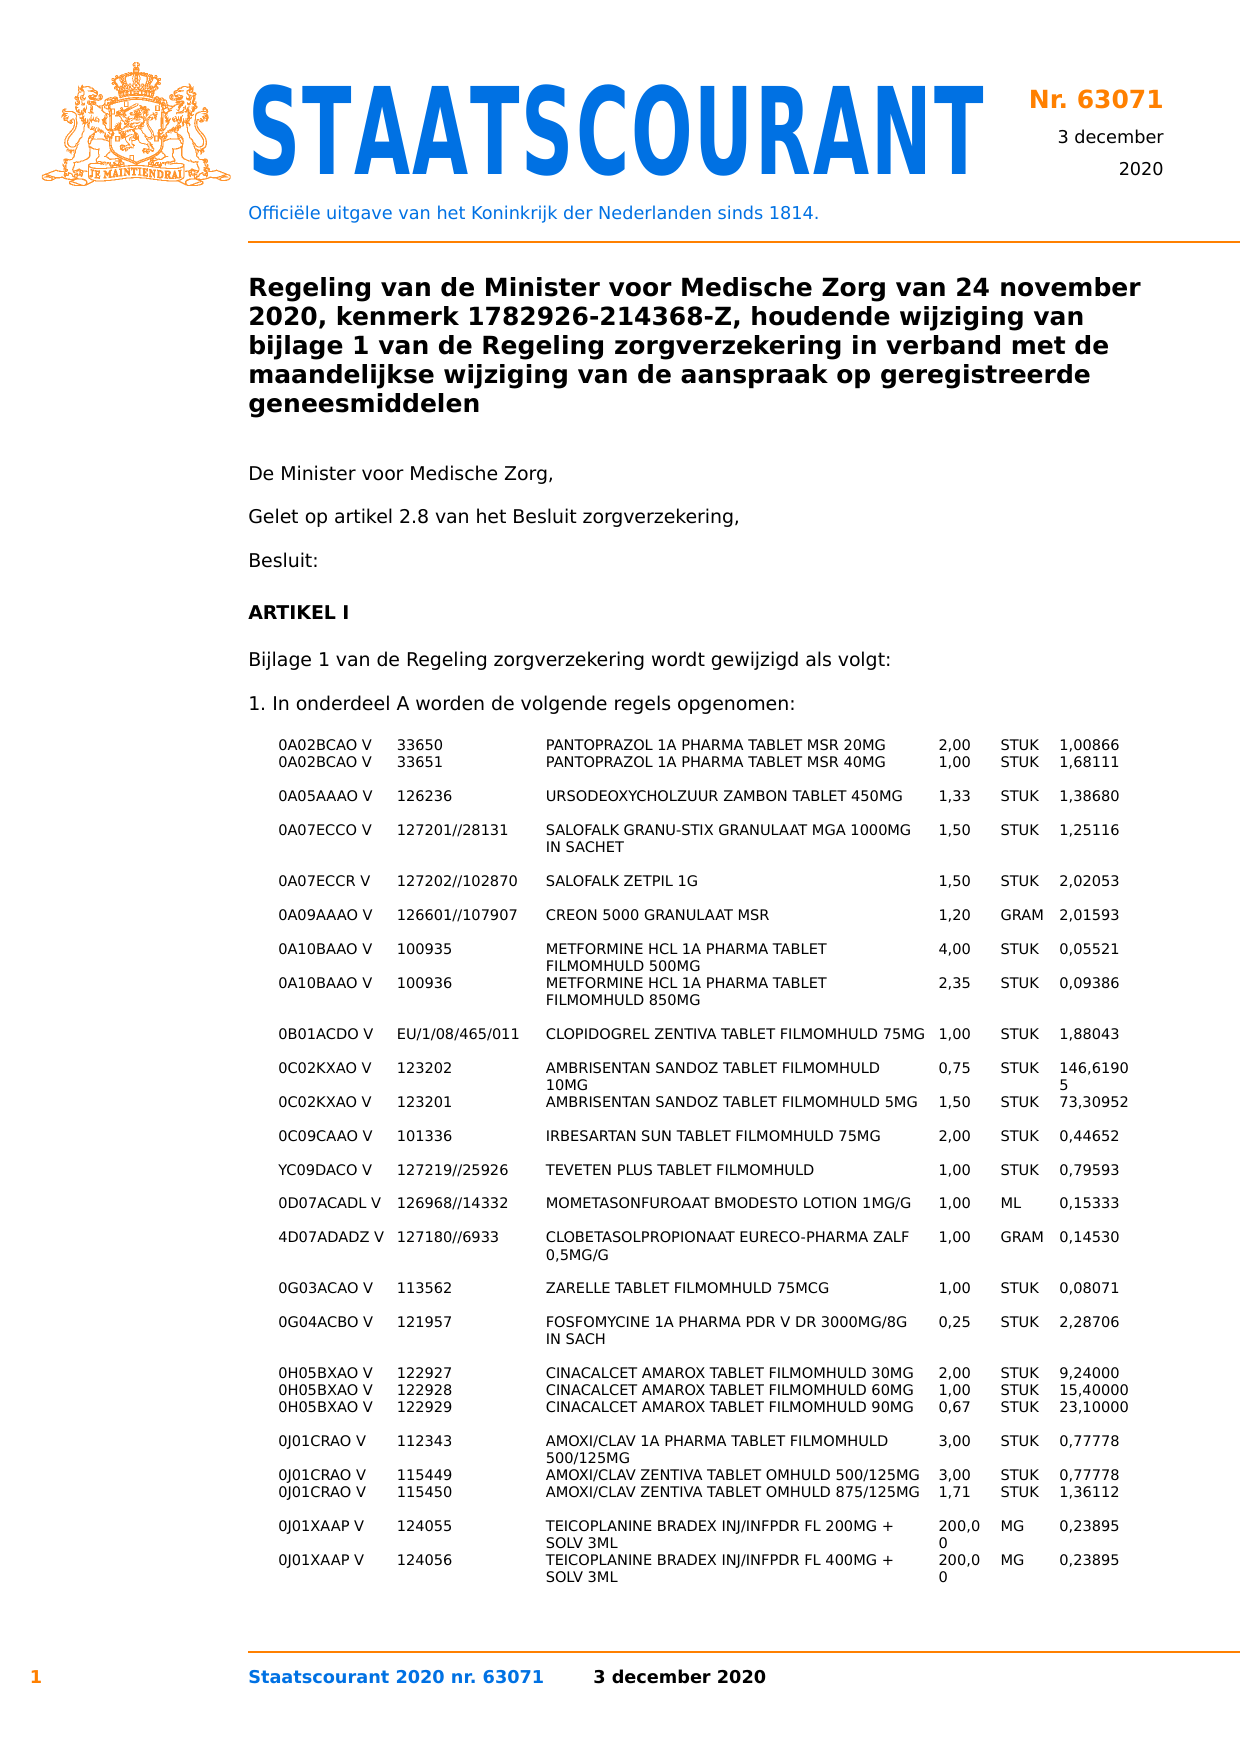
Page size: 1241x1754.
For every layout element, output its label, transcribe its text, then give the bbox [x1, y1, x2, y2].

table_cell 2,02053 [1053, 873, 1141, 890]
table_cell 1,88043 [1053, 1026, 1141, 1043]
table_cell CINACALCET AMAROX TABLET FILMOMHULD 90MG [540, 1399, 932, 1416]
table_cell 121957 [391, 1314, 539, 1348]
table_cell 0J01CRAO V [278, 1484, 391, 1501]
table_cell [278, 1416, 1163, 1433]
table_cell 1,50 [933, 1094, 994, 1111]
table_cell STUK [995, 873, 1053, 890]
table_cell [1141, 1094, 1163, 1111]
table_cell Officiële uitgave van het Koninkrijk der Nederlanden sinds 1814. [248, 203, 1240, 241]
table_cell [1141, 1518, 1163, 1552]
table_cell 0G04ACBO V [278, 1314, 391, 1348]
table_cell AMOXI/CLAV 1A PHARMA TABLET FILMOMHULD 500/125MG [540, 1433, 932, 1467]
table_cell [278, 1586, 1163, 1603]
table_cell [278, 771, 1163, 788]
table_cell 1,71 [933, 1484, 994, 1501]
table_cell 2,28706 [1053, 1314, 1141, 1348]
table_cell SALOFALK ZETPIL 1G [540, 873, 932, 890]
table_cell 0,77778 [1053, 1433, 1141, 1467]
table_cell SALOFALK GRANU-STIX GRANULAAT MGA 1000MG IN SACHET [540, 822, 932, 856]
table_cell 0,79593 [1053, 1161, 1141, 1178]
table_cell MG [995, 1552, 1053, 1586]
table_cell YC09DACO V [278, 1161, 391, 1178]
table_cell AMOXI/CLAV ZENTIVA TABLET OMHULD 875/125MG [540, 1484, 932, 1501]
table_cell ZARELLE TABLET FILMOMHULD 75MCG [540, 1280, 932, 1297]
table_cell [1141, 1433, 1163, 1467]
table_header [1141, 737, 1163, 754]
table_cell TEVETEN PLUS TABLET FILMOMHULD [540, 1161, 932, 1178]
table_cell 115449 [391, 1467, 539, 1484]
table_cell STUK [995, 1026, 1053, 1043]
table_cell [278, 1501, 1163, 1518]
table_cell [278, 1297, 1163, 1314]
table_cell 2020 [998, 153, 1240, 203]
table_cell 124055 [391, 1518, 539, 1552]
table_header STUK [995, 737, 1053, 754]
table_cell 1,00 [933, 1195, 994, 1212]
table_cell [278, 890, 1163, 907]
table_cell 0C02KXAO V [278, 1094, 391, 1111]
table_cell [1141, 1280, 1163, 1297]
table_header STAATSCOURANT [248, 62, 998, 203]
table_cell AMBRISENTAN SANDOZ TABLET FILMOMHULD 5MG [540, 1094, 932, 1111]
table_cell [1141, 873, 1163, 890]
table_cell 1,00 [933, 1161, 994, 1178]
table_cell TEICOPLANINE BRADEX INJ/INFPDR FL 400MG + SOLV 3ML [540, 1552, 932, 1586]
table_cell EU/1/08/465/011 [391, 1026, 539, 1043]
table_cell 2,01593 [1053, 907, 1141, 924]
table_cell [278, 1263, 1163, 1280]
table_cell STUK [995, 1484, 1053, 1501]
table_cell STUK [995, 1128, 1053, 1144]
table_cell 0A02BCAO V [278, 754, 391, 771]
table_cell CREON 5000 GRANULAAT MSR [540, 907, 932, 924]
text De Minister voor Medische Zorg, [248, 463, 1163, 484]
table_cell 127180//6933 [391, 1229, 539, 1263]
table_cell 126236 [391, 788, 539, 805]
table_cell 124056 [391, 1552, 539, 1586]
table_cell 0,23895 [1053, 1552, 1141, 1586]
text Besluit: [248, 550, 1163, 572]
table_cell 127219//25926 [391, 1161, 539, 1178]
table_cell [1141, 1382, 1163, 1399]
subtitle ARTIKEL I [248, 602, 1163, 624]
table_cell STUK [995, 754, 1053, 771]
table_cell STUK [995, 1060, 1053, 1093]
table_cell 0J01CRAO V [278, 1467, 391, 1484]
table_cell 0C09CAAO V [278, 1128, 391, 1144]
table_cell [1141, 1467, 1163, 1484]
table_cell 0,44652 [1053, 1128, 1141, 1144]
table_cell 1,25116 [1053, 822, 1141, 856]
table_cell CINACALCET AMAROX TABLET FILMOMHULD 30MG [540, 1365, 932, 1382]
table_cell [1141, 1552, 1163, 1586]
table_cell TEICOPLANINE BRADEX INJ/INFPDR FL 200MG + SOLV 3ML [540, 1518, 932, 1552]
table_cell [1141, 1161, 1163, 1178]
table_cell FOSFOMYCINE 1A PHARMA PDR V DR 3000MG/8G IN SACH [540, 1314, 932, 1348]
table_cell 0H05BXAO V [278, 1399, 391, 1416]
table_cell STUK [995, 1314, 1053, 1348]
table_cell 0A05AAAO V [278, 788, 391, 805]
table_cell 1,38680 [1053, 788, 1141, 805]
table_cell IRBESARTAN SUN TABLET FILMOMHULD 75MG [540, 1128, 932, 1144]
table_cell 0J01XAAP V [278, 1518, 391, 1552]
table_cell STUK [995, 1280, 1053, 1297]
table_cell METFORMINE HCL 1A PHARMA TABLET FILMOMHULD 500MG [540, 941, 932, 975]
table_cell STUK [995, 1433, 1053, 1467]
subtitle Regeling van de Minister voor Medische Zorg van 24 november 2020, kenmerk 1782926-214368-Z, houdende wijziging van bijlage 1 van de Regeling zorgverzekering in verband met de maandelijkse wijziging van de aanspraak op geregistreerde geneesmiddelen [248, 273, 1163, 419]
table_cell PANTOPRAZOL 1A PHARMA TABLET MSR 40MG [540, 754, 932, 771]
table_cell 101336 [391, 1128, 539, 1144]
table_cell 100935 [391, 941, 539, 975]
table_cell 146,61905 [1053, 1060, 1141, 1093]
table_cell [1141, 788, 1163, 805]
table_cell URSODEOXYCHOLZUUR ZAMBON TABLET 450MG [540, 788, 932, 805]
table_cell 1,00 [933, 754, 994, 771]
table_header 33650 [391, 737, 539, 754]
table_cell 126601//107907 [391, 907, 539, 924]
table_cell CINACALCET AMAROX TABLET FILMOMHULD 60MG [540, 1382, 932, 1399]
table_cell [1141, 1195, 1163, 1212]
table_cell CLOPIDOGREL ZENTIVA TABLET FILMOMHULD 75MG [540, 1026, 932, 1043]
table_cell [1141, 1365, 1163, 1382]
table_cell 126968//14332 [391, 1195, 539, 1212]
table_cell [1141, 1026, 1163, 1043]
table_cell 0,08071 [1053, 1280, 1141, 1297]
table_cell 0J01XAAP V [278, 1552, 391, 1586]
table_cell GRAM [995, 1229, 1053, 1263]
table_cell 200,00 [933, 1552, 994, 1586]
table_cell AMBRISENTAN SANDOZ TABLET FILMOMHULD 10MG [540, 1060, 932, 1093]
table_cell [278, 1179, 1163, 1195]
table_cell 122927 [391, 1365, 539, 1382]
table_cell 0H05BXAO V [278, 1382, 391, 1399]
table_cell 2,35 [933, 975, 994, 1009]
table_cell 1,00 [933, 1229, 994, 1263]
table_cell 0A10BAAO V [278, 975, 391, 1009]
table_cell CLOBETASOLPROPIONAAT EURECO-PHARMA ZALF 0,5MG/G [540, 1229, 932, 1263]
table_cell 0,09386 [1053, 975, 1141, 1009]
table_cell 0,25 [933, 1314, 994, 1348]
table_cell STUK [995, 941, 1053, 975]
table_cell [1141, 1060, 1163, 1093]
table_cell STUK [995, 1382, 1053, 1399]
table_header 1,00866 [1053, 737, 1141, 754]
table_cell STUK [995, 1161, 1053, 1178]
table_header [25, 62, 248, 241]
table_cell 3 december [998, 121, 1240, 153]
table_cell 200,00 [933, 1518, 994, 1552]
table_cell [278, 1043, 1163, 1059]
table_cell [278, 1009, 1163, 1026]
text Gelet op artikel 2.8 van het Besluit zorgverzekering, [248, 506, 1163, 528]
table_cell 4D07ADADZ V [278, 1229, 391, 1263]
table_cell 4,00 [933, 941, 994, 975]
table_cell 1,68111 [1053, 754, 1141, 771]
table_cell 0A07ECCO V [278, 822, 391, 856]
table_cell [278, 1145, 1163, 1161]
table_cell [1141, 975, 1163, 1009]
table_cell 1,00 [933, 1280, 994, 1297]
table_cell [278, 856, 1163, 873]
table_cell STUK [995, 822, 1053, 856]
table_cell 3,00 [933, 1433, 994, 1467]
table_cell 0,77778 [1053, 1467, 1141, 1484]
table_cell [278, 805, 1163, 822]
table_cell [1141, 1399, 1163, 1416]
table_cell 100936 [391, 975, 539, 1009]
table_cell MOMETASONFUROAAT BMODESTO LOTION 1MG/G [540, 1195, 932, 1212]
table_cell 1,20 [933, 907, 994, 924]
table_cell [1141, 822, 1163, 856]
table_cell 15,40000 [1053, 1382, 1141, 1399]
table_cell 1,00 [933, 1382, 994, 1399]
table_cell STUK [995, 1365, 1053, 1382]
table_cell 0B01ACDO V [278, 1026, 391, 1043]
table_cell 0,15333 [1053, 1195, 1141, 1212]
table_cell 73,30952 [1053, 1094, 1141, 1111]
table_cell AMOXI/CLAV ZENTIVA TABLET OMHULD 500/125MG [540, 1467, 932, 1484]
table_cell [1141, 1128, 1163, 1144]
table_cell 123201 [391, 1094, 539, 1111]
table_cell STUK [995, 788, 1053, 805]
table_cell [1141, 1314, 1163, 1348]
table_cell 0,23895 [1053, 1518, 1141, 1552]
table_cell STUK [995, 1467, 1053, 1484]
text Bijlage 1 van de Regeling zorgverzekering wordt gewijzigd als volgt: [248, 649, 1163, 671]
table_cell 112343 [391, 1433, 539, 1467]
table_cell 3,00 [933, 1467, 994, 1484]
table_cell STUK [995, 1094, 1053, 1111]
table_cell 0A09AAAO V [278, 907, 391, 924]
table_cell 122929 [391, 1399, 539, 1416]
table_header Nr. 63071 [998, 62, 1240, 121]
table_cell [278, 1213, 1163, 1229]
table_cell GRAM [995, 907, 1053, 924]
table_cell 0H05BXAO V [278, 1365, 391, 1382]
text 1. In onderdeel A worden de volgende regels opgenomen: [248, 693, 1163, 715]
table_cell 0,05521 [1053, 941, 1141, 975]
table_cell 23,10000 [1053, 1399, 1141, 1416]
table_cell 123202 [391, 1060, 539, 1093]
picture [41, 62, 231, 186]
table_cell 127201//28131 [391, 822, 539, 856]
table_cell 0A07ECCR V [278, 873, 391, 890]
table_cell [278, 1348, 1163, 1365]
table_header 0A02BCAO V [278, 737, 391, 754]
table_cell 0C02KXAO V [278, 1060, 391, 1093]
table_cell 2,00 [933, 1128, 994, 1144]
table_cell 2,00 [933, 1365, 994, 1382]
table_cell MG [995, 1518, 1053, 1552]
table_cell 0,14530 [1053, 1229, 1141, 1263]
table_cell [1141, 1484, 1163, 1501]
table_cell [1141, 941, 1163, 975]
table_cell 113562 [391, 1280, 539, 1297]
table_cell [1141, 1229, 1163, 1263]
table_cell 1,50 [933, 822, 994, 856]
table_cell [278, 1111, 1163, 1127]
table_cell 9,24000 [1053, 1365, 1141, 1382]
table_cell METFORMINE HCL 1A PHARMA TABLET FILMOMHULD 850MG [540, 975, 932, 1009]
table_cell 0J01CRAO V [278, 1433, 391, 1467]
table_cell 0A10BAAO V [278, 941, 391, 975]
table_cell 1,50 [933, 873, 994, 890]
table_cell [1141, 907, 1163, 924]
table_cell [278, 924, 1163, 941]
table_cell 0G03ACAO V [278, 1280, 391, 1297]
table_cell [1141, 754, 1163, 771]
table_header PANTOPRAZOL 1A PHARMA TABLET MSR 20MG [540, 737, 932, 754]
table_cell 33651 [391, 754, 539, 771]
table_cell 1,36112 [1053, 1484, 1141, 1501]
table_header 2,00 [933, 737, 994, 754]
table_cell 1,33 [933, 788, 994, 805]
table_cell ML [995, 1195, 1053, 1212]
table_cell STUK [995, 1399, 1053, 1416]
table_cell 115450 [391, 1484, 539, 1501]
table_cell 127202//102870 [391, 873, 539, 890]
table_cell 0,67 [933, 1399, 994, 1416]
table_cell STUK [995, 975, 1053, 1009]
table_cell 0,75 [933, 1060, 994, 1093]
table_cell 1,00 [933, 1026, 994, 1043]
table_cell 122928 [391, 1382, 539, 1399]
table_cell 0D07ACADL V [278, 1195, 391, 1212]
